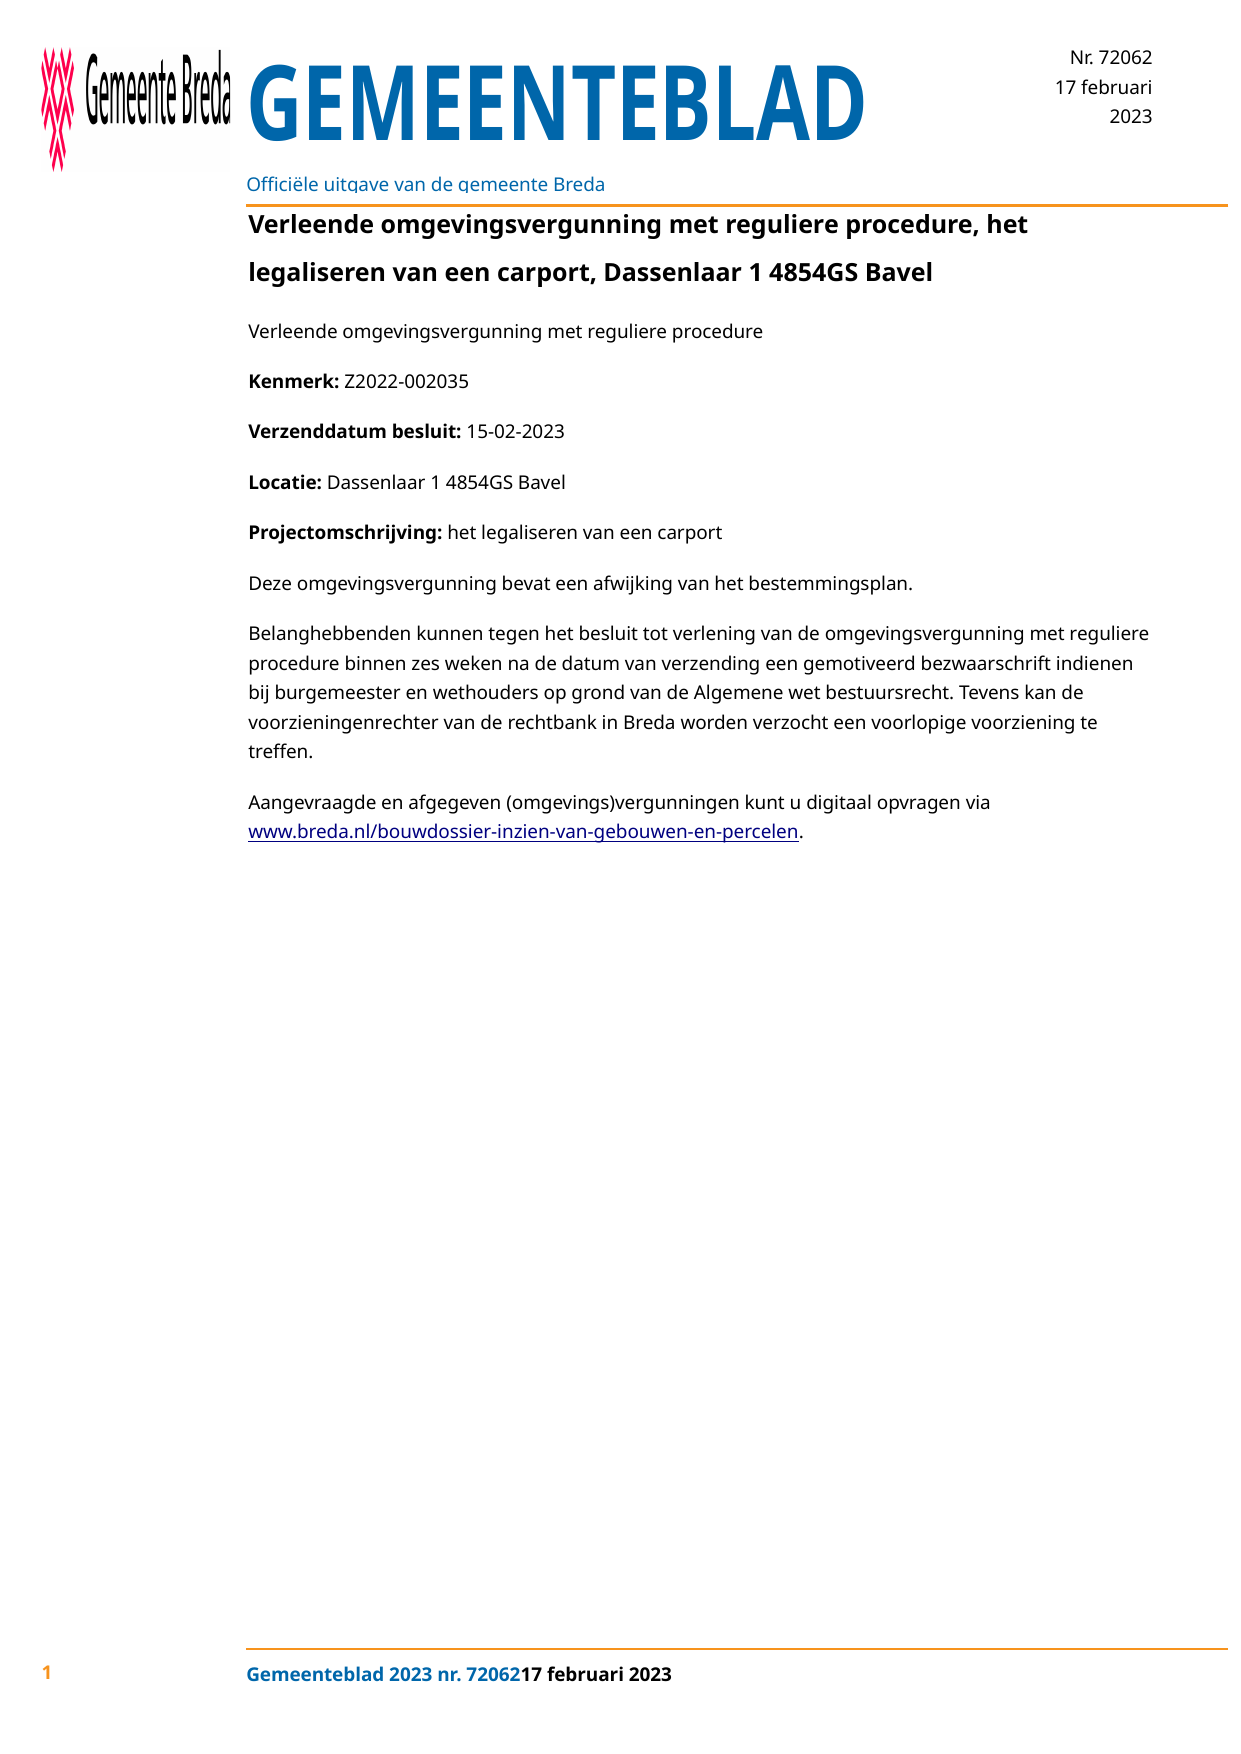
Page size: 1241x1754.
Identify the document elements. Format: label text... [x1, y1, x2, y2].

text Locatie: Dassenlaar 1 4854GS Bavel [248, 469, 1152, 495]
text Kenmerk: Z2022-002035 [248, 368, 1152, 394]
text Verleende omgevingsvergunning met reguliere procedure [248, 318, 1152, 344]
text Belanghebbenden kunnen tegen het besluit tot verlening van de omgevingsvergunning met reguliere procedure binnen zes weken na de datum van verzending een gemotiveerd bezwaarschrift indienen bij burgemeester en wethouders op grond van de Algemene wet bestuursrecht. Tevens kan de voorzieningenrechter van de rechtbank in Breda worden verzocht een voorlopige voorziening te treffen. [248, 620, 1152, 764]
text Verzenddatum besluit: 15-02-2023 [248, 419, 1152, 444]
picture [41, 47, 231, 172]
text Deze omgevingsvergunning bevat een afwijking van het bestemmingsplan. [248, 570, 1152, 596]
text Projectomschrijving: het legaliseren van een carport [248, 519, 1152, 545]
text Aangevraagde en afgegeven (omgevings)vergunningen kunt u digitaal opvragen via www.breda.nl/bouwdossier-inzien-van-gebouwen-en-percelen. [248, 789, 1152, 844]
text Verleende omgevingsvergunning met reguliere procedure, het legaliseren van een carport, Dassenlaar 1 4854GS Bavel [248, 207, 1152, 288]
